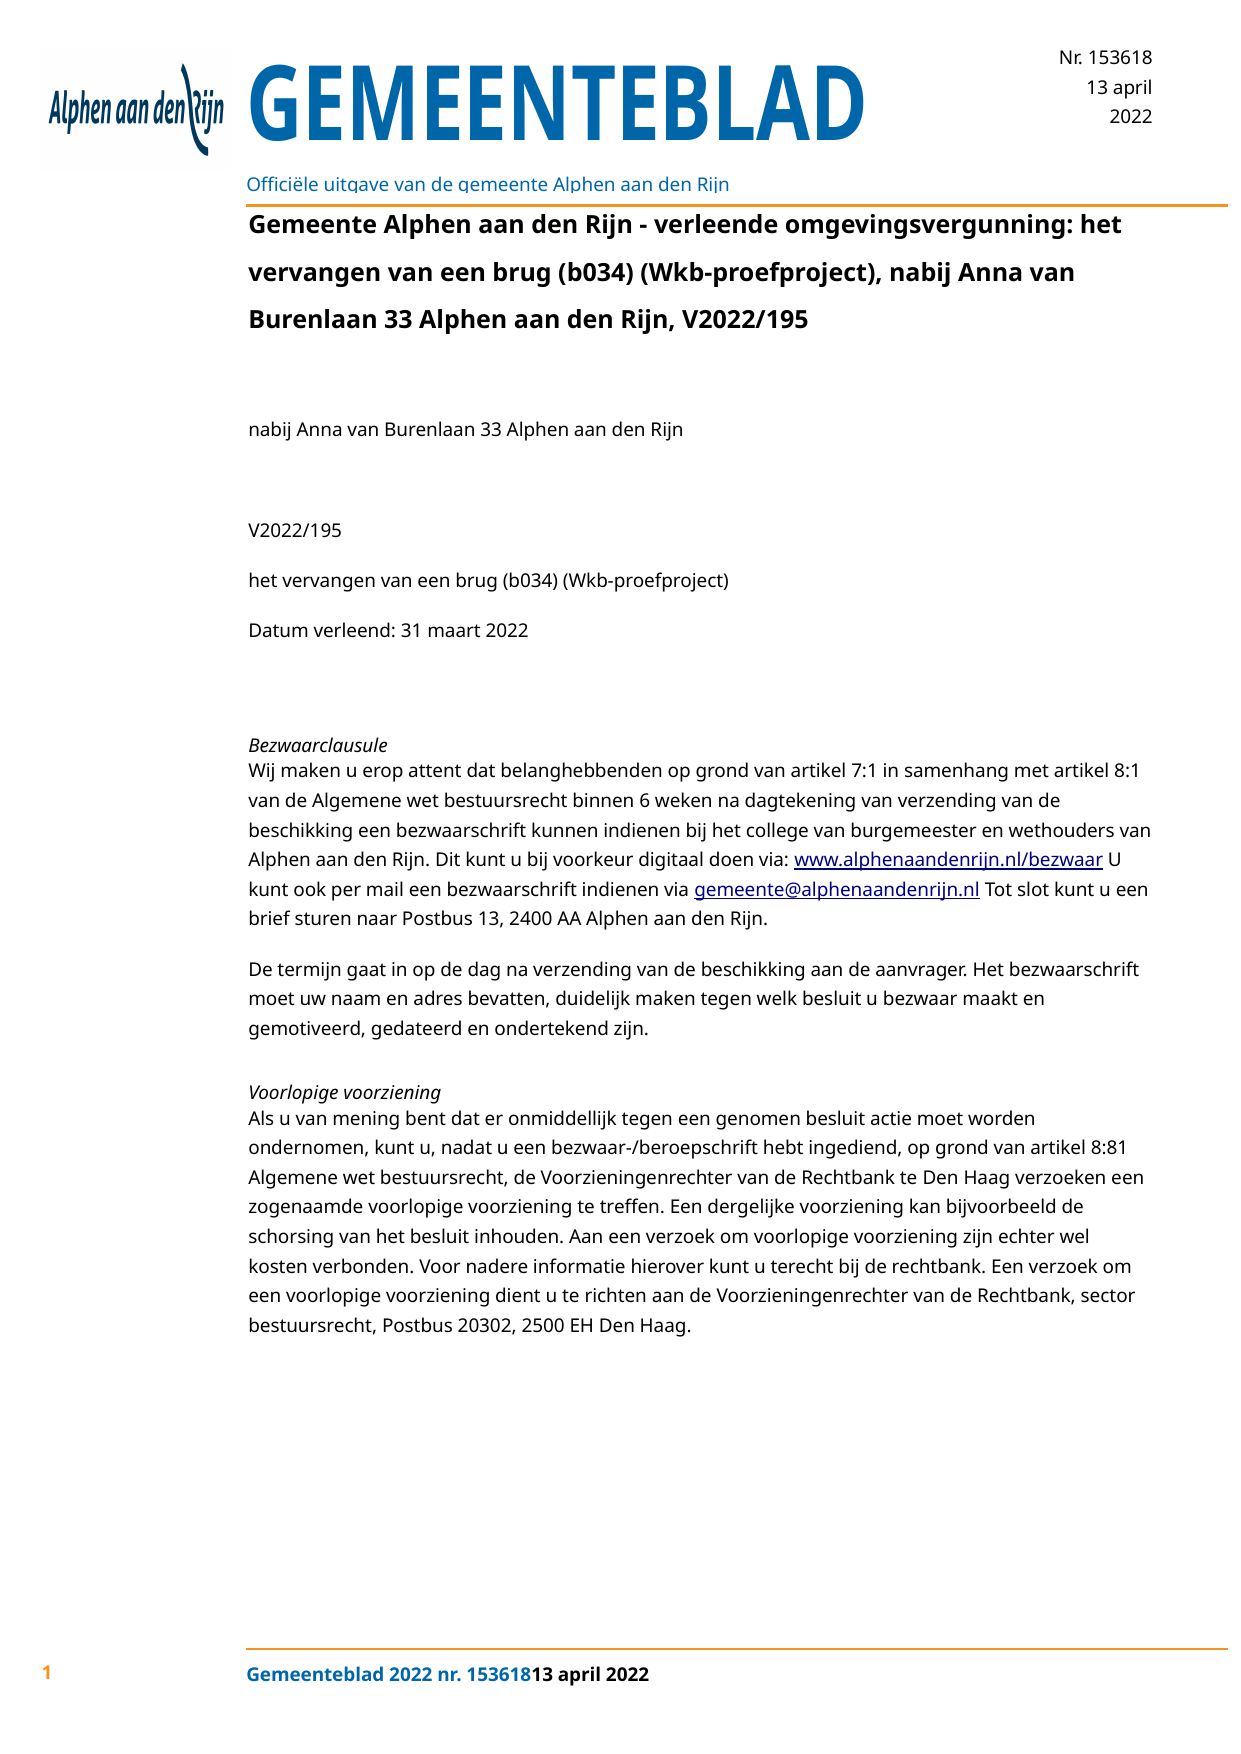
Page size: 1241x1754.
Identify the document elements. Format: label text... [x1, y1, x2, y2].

text Als u van mening bent dat er onmiddellijk tegen een genomen besluit actie moet worden ondernomen, kunt u, nadat u een bezwaar-/beroepschrift hebt ingediend, op grond van artikel 8:81 Algemene wet bestuursrecht, de Voorzieningenrechter van de Rechtbank te Den Haag verzoeken een zogenaamde voorlopige voorziening te treffen. Een dergelijke voorziening kan bijvoorbeeld de schorsing van het besluit inhouden. Aan een verzoek om voorlopige voorziening zijn echter wel kosten verbonden. Voor nadere informatie hierover kunt u terecht bij de rechtbank. Een verzoek om een voorlopige voorziening dient u te richten aan de Voorzieningenrechter van de Rechtbank, sector bestuursrecht, Postbus 20302, 2500 EH Den Haag. [248, 1105, 1152, 1338]
text V2022/195 [248, 517, 1152, 542]
text De termijn gaat in op de dag na verzending van de beschikking aan de aanvrager. Het bezwaarschrift moet uw naam en adres bevatten, duidelijk maken tegen welk besluit u bezwaar maakt en gemotiveerd, gedateerd en ondertekend zijn. [248, 956, 1152, 1041]
text het vervangen van een brug (b034) (Wkb-proefproject) [248, 567, 1152, 593]
text nabij Anna van Burenlaan 33 Alphen aan den Rijn [248, 416, 1152, 442]
text Bezwaarclausule [248, 732, 1152, 758]
picture [41, 47, 231, 172]
text Datum verleend: 31 maart 2022 [248, 618, 1152, 643]
text Wij maken u erop attent dat belanghebbenden op grond van artikel 7:1 in samenhang met artikel 8:1 van de Algemene wet bestuursrecht binnen 6 weken na dagtekening van verzending van de beschikking een bezwaarschrift kunnen indienen bij het college van burgemeester en wethouders van Alphen aan den Rijn. Dit kunt u bij voorkeur digitaal doen via: www.alphenaandenrijn.nl/bezwaar U kunt ook per mail een bezwaarschrift indienen via gemeente@alphenaandenrijn.nl Tot slot kunt u een brief sturen naar Postbus 13, 2400 AA Alphen aan den Rijn. [248, 758, 1152, 931]
text Gemeente Alphen aan den Rijn - verleende omgevingsvergunning: het vervangen van een brug (b034) (Wkb-proefproject), nabij Anna van Burenlaan 33 Alphen aan den Rijn, V2022/195 [248, 207, 1152, 336]
text Voorlopige voorziening [248, 1079, 1152, 1105]
